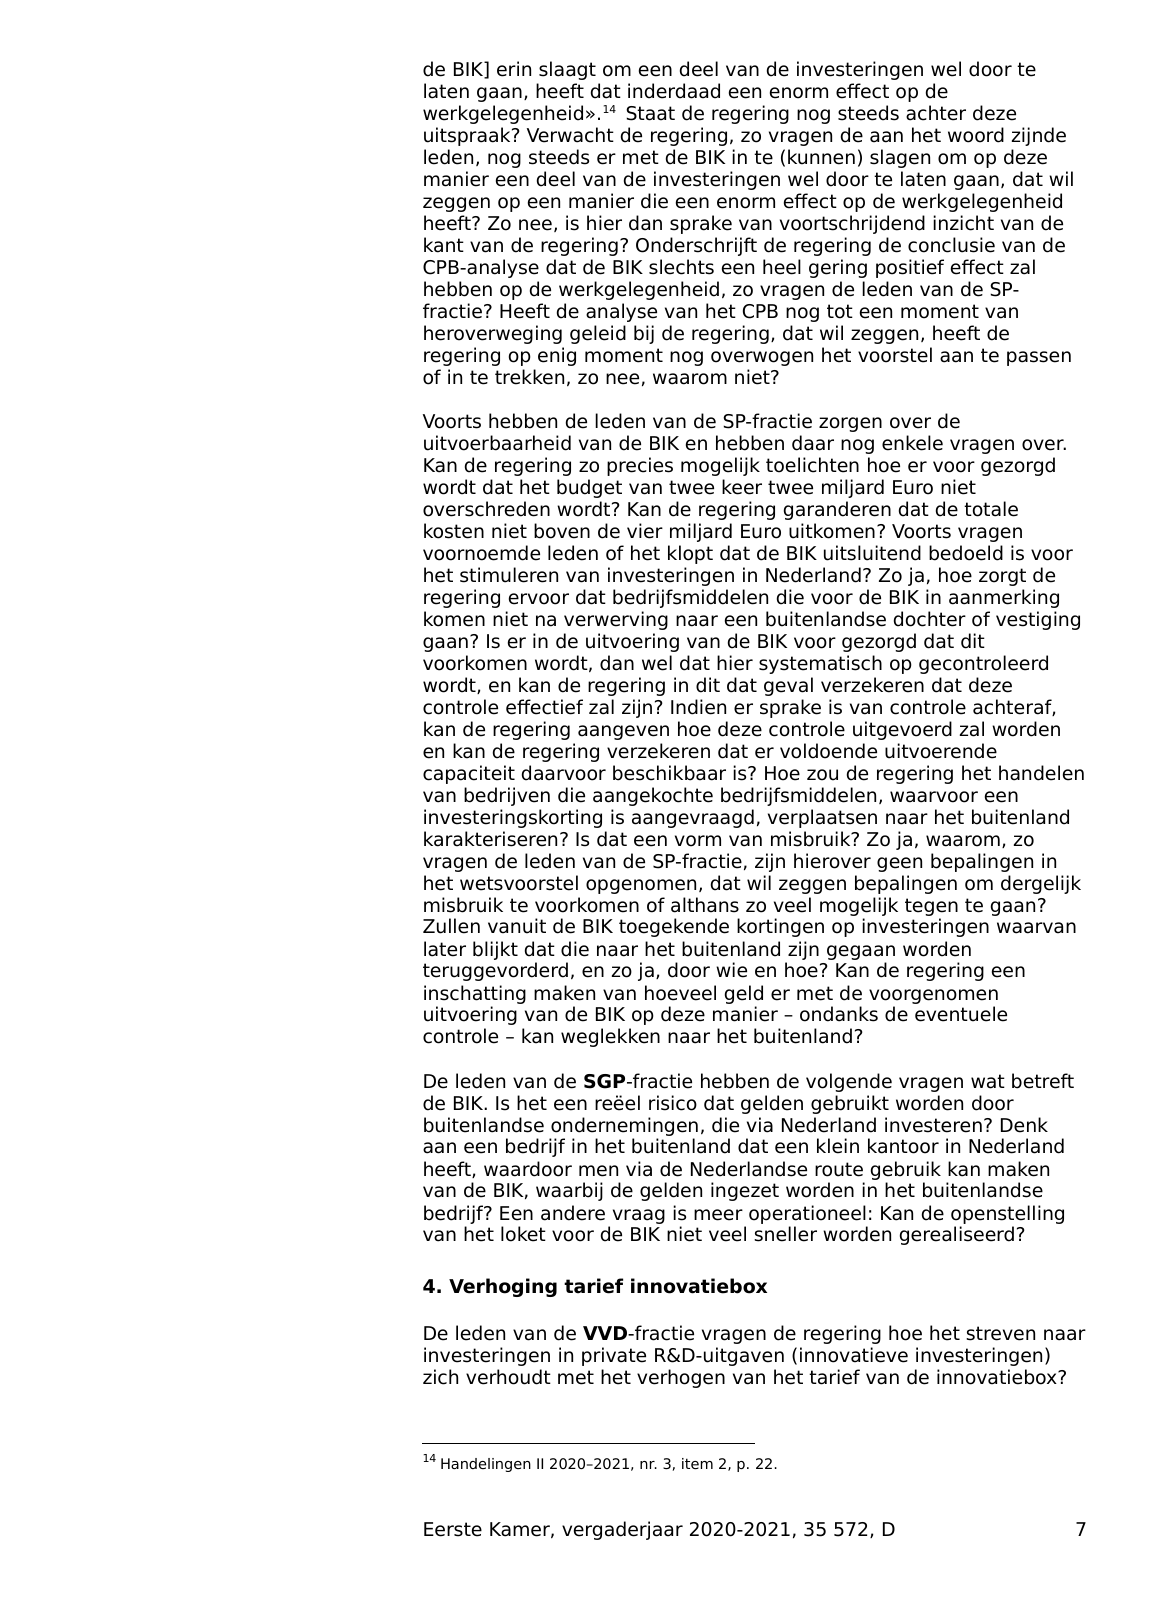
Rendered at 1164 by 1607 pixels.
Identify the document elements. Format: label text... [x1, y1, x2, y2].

text Voorts hebben de leden van de SP-fractie zorgen over de uitvoerbaarheid van de BIK en hebben daar nog enkele vragen over. Kan de regering zo precies mogelijk toelichten hoe er voor gezorgd wordt dat het budget van twee keer twee miljard Euro niet overschreden wordt? Kan de regering garanderen dat de totale kosten niet boven de vier miljard Euro uitkomen? Voorts vragen voornoemde leden of het klopt dat de BIK uitsluitend bedoeld is voor het stimuleren van investeringen in Nederland? Zo ja, hoe zorgt de regering ervoor dat bedrijfsmiddelen die voor de BIK in aanmerking komen niet na verwerving naar een buitenlandse dochter of vestiging gaan? Is er in de uitvoering van de BIK voor gezorgd dat dit voorkomen wordt, dan wel dat hier systematisch op gecontroleerd wordt, en kan de regering in dit dat geval verzekeren dat deze controle effectief zal zijn? Indien er sprake is van controle achteraf, kan de regering aangeven hoe deze controle uitgevoerd zal worden en kan de regering verzekeren dat er voldoende uitvoerende capaciteit daarvoor beschikbaar is? Hoe zou de regering het handelen van bedrijven die aangekochte bedrijfsmiddelen, waarvoor een investeringskorting is aangevraagd, verplaatsen naar het buitenland karakteriseren? Is dat een vorm van misbruik? Zo ja, waarom, zo vragen de leden van de SP-fractie, zijn hierover geen bepalingen in het wetsvoorstel opgenomen, dat wil zeggen bepalingen om dergelijk misbruik te voorkomen of althans zo veel mogelijk tegen te gaan? Zullen vanuit de BIK toegekende kortingen op investeringen waarvan later blijkt dat die naar het buitenland zijn gegaan worden teruggevorderd, en zo ja, door wie en hoe? Kan de regering een inschatting maken van hoeveel geld er met de voorgenomen uitvoering van de BIK op deze manier – ondanks de eventuele controle – kan weglekken naar het buitenland? [422, 411, 1087, 1048]
text Handelingen II 2020–2021, nr. 3, item 2, p. 22. [422, 1452, 1087, 1474]
text De leden van de VVD-fractie vragen de regering hoe het streven naar investeringen in private R&D-uitgaven (innovatieve investeringen) zich verhoudt met het verhogen van het tarief van de innovatiebox? [422, 1323, 1087, 1389]
subtitle 4. Verhoging tarief innovatiebox [422, 1276, 1087, 1298]
text De leden van de SGP-fractie hebben de volgende vragen wat betreft de BIK. Is het een reëel risico dat gelden gebruikt worden door buitenlandse ondernemingen, die via Nederland investeren? Denk aan een bedrijf in het buitenland dat een klein kantoor in Nederland heeft, waardoor men via de Nederlandse route gebruik kan maken van de BIK, waarbij de gelden ingezet worden in het buitenlandse bedrijf? Een andere vraag is meer operationeel: Kan de openstelling van het loket voor de BIK niet veel sneller worden gerealiseerd? [422, 1071, 1087, 1246]
text de BIK] erin slaagt om een deel van de investeringen wel door te laten gaan, heeft dat inderdaad een enorm effect op de werkgelegenheid». Staat de regering nog steeds achter deze uitspraak? Verwacht de regering, zo vragen de aan het woord zijnde leden, nog steeds er met de BIK in te (kunnen) slagen om op deze manier een deel van de investeringen wel door te laten gaan, dat wil zeggen op een manier die een enorm effect op de werkgelegenheid heeft? Zo nee, is hier dan sprake van voortschrijdend inzicht van de kant van de regering? Onderschrijft de regering de conclusie van de CPB-analyse dat de BIK slechts een heel gering positief effect zal hebben op de werkgelegenheid, zo vragen de leden van de SP-fractie? Heeft de analyse van het CPB nog tot een moment van heroverweging geleid bij de regering, dat wil zeggen, heeft de regering op enig moment nog overwogen het voorstel aan te passen of in te trekken, zo nee, waarom niet? [422, 59, 1087, 389]
